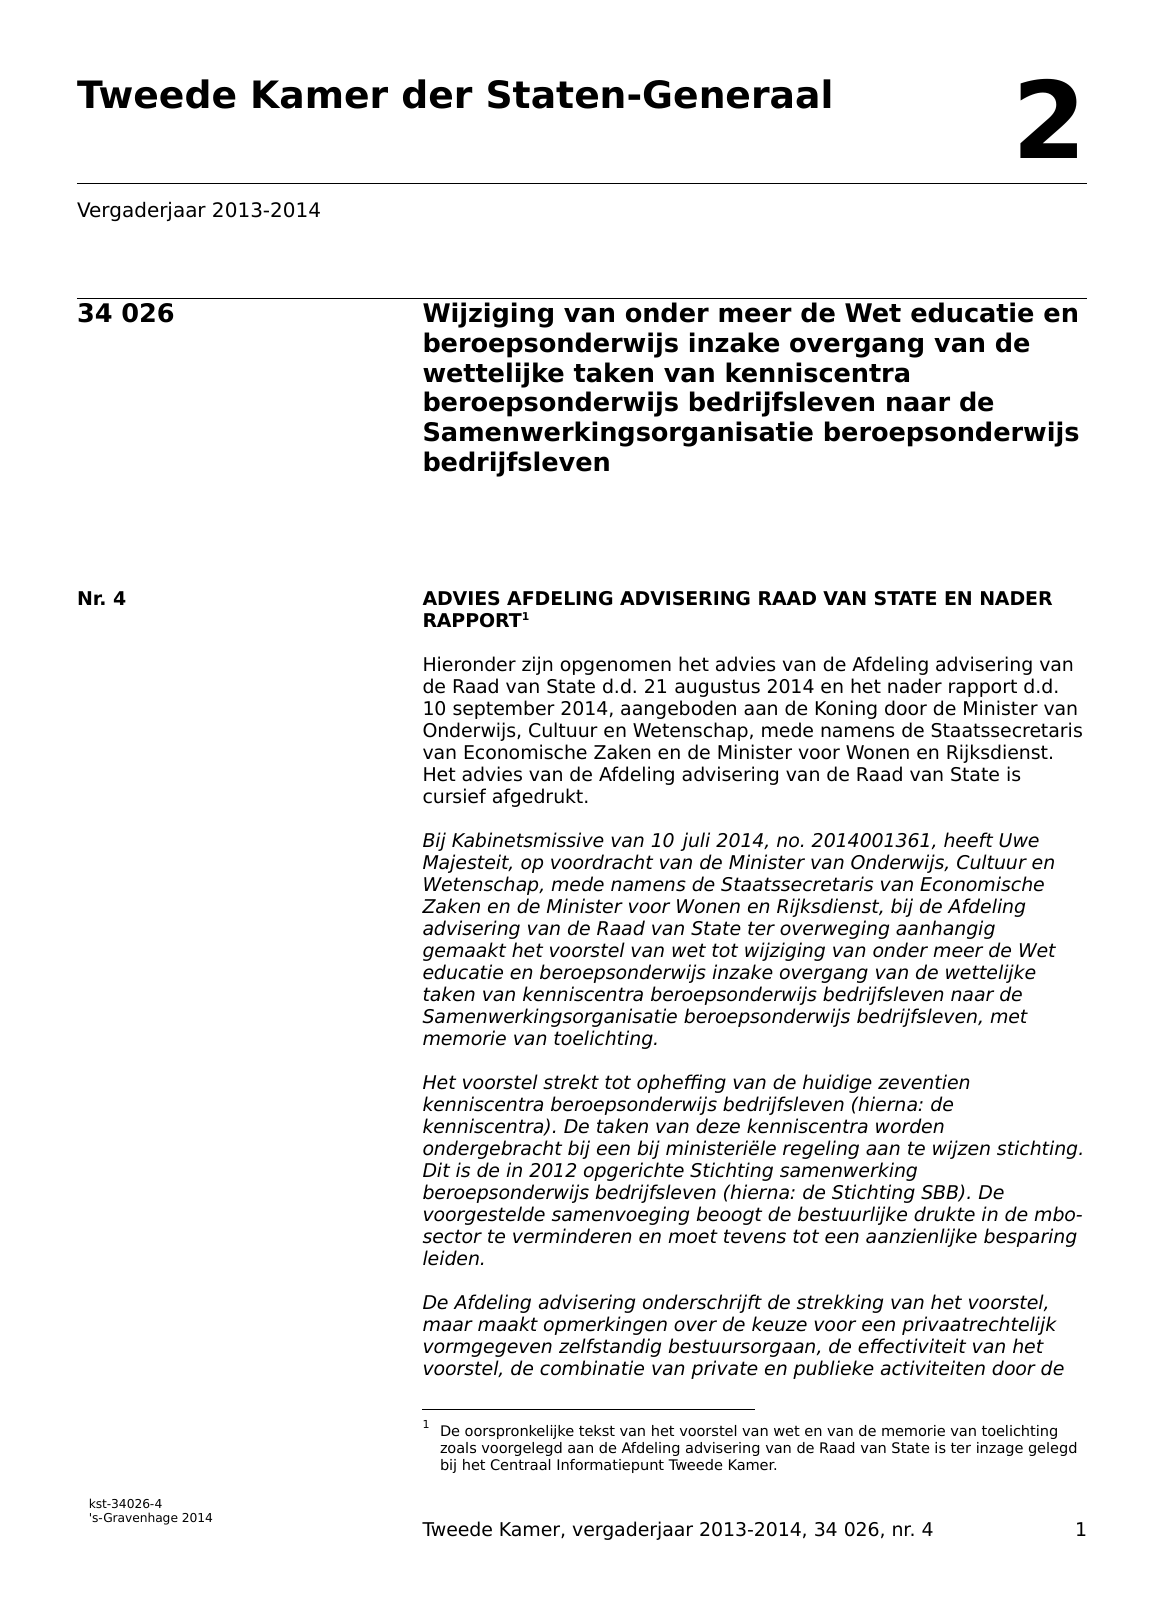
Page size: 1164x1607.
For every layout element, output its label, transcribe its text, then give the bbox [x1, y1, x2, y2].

text kst-34026-4 [88, 1497, 323, 1511]
text Bij Kabinetsmissive van 10 juli 2014, no. 2014001361, heeft Uwe Majesteit, op voordracht van de Minister van Onderwijs, Cultuur en Wetenschap, mede namens de Staatssecretaris van Economische Zaken en de Minister voor Wonen en Rijksdienst, bij de Afdeling advisering van de Raad van State ter overweging aanhangig gemaakt het voorstel van wet tot wijziging van onder meer de Wet educatie en beroepsonderwijs inzake overgang van de wettelijke taken van kenniscentra beroepsonderwijs bedrijfsleven naar de Samenwerkingsorganisatie beroepsonderwijs bedrijfsleven, met memorie van toelichting. [422, 830, 1087, 1050]
table_header Tweede Kamer der Staten-Generaal [77, 59, 886, 183]
table_cell Vergaderjaar 2013-2014 [77, 184, 1087, 298]
table_header 2 [886, 59, 1087, 183]
subtitle Nr. 4 ADVIES AFDELING ADVISERING RAAD VAN STATE EN NADER RAPPORT [77, 588, 1087, 632]
text Hieronder zijn opgenomen het advies van de Afdeling advisering van de Raad van State d.d. 21 augustus 2014 en het nader rapport d.d. 10 september 2014, aangeboden aan de Koning door de Minister van Onderwijs, Cultuur en Wetenschap, mede namens de Staatssecretaris van Economische Zaken en de Minister voor Wonen en Rijksdienst. Het advies van de Afdeling advisering van de Raad van State is cursief afgedrukt. [422, 654, 1087, 808]
text 's-Gravenhage 2014 [88, 1511, 323, 1525]
text Het voorstel strekt tot opheffing van de huidige zeventien kenniscentra beroepsonderwijs bedrijfsleven (hierna: de kenniscentra). De taken van deze kenniscentra worden ondergebracht bij een bij ministeriële regeling aan te wijzen stichting. Dit is de in 2012 opgerichte Stichting samenwerking beroepsonderwijs bedrijfsleven (hierna: de Stichting SBB). De voorgestelde samenvoeging beoogt de bestuurlijke drukte in de mbo-sector te verminderen en moet tevens tot een aanzienlijke besparing leiden. [422, 1072, 1087, 1270]
text De oorspronkelijke tekst van het voorstel van wet en van de memorie van toelichting zoals voorgelegd aan de Afdeling advisering van de Raad van State is ter inzage gelegd bij het Centraal Informatiepunt Tweede Kamer. [422, 1418, 1087, 1474]
text De Afdeling advisering onderschrijft de strekking van het voorstel, maar maakt opmerkingen over de keuze voor een privaatrechtelijk vormgegeven zelfstandig bestuursorgaan, de effectiviteit van het voorstel, de combinatie van private en publieke activiteiten door de [422, 1292, 1087, 1380]
subtitle 34 026 Wijziging van onder meer de Wet educatie en beroepsonderwijs inzake overgang van de wettelijke taken van kenniscentra beroepsonderwijs bedrijfsleven naar de Samenwerkingsorganisatie beroepsonderwijs bedrijfsleven [77, 299, 1087, 477]
